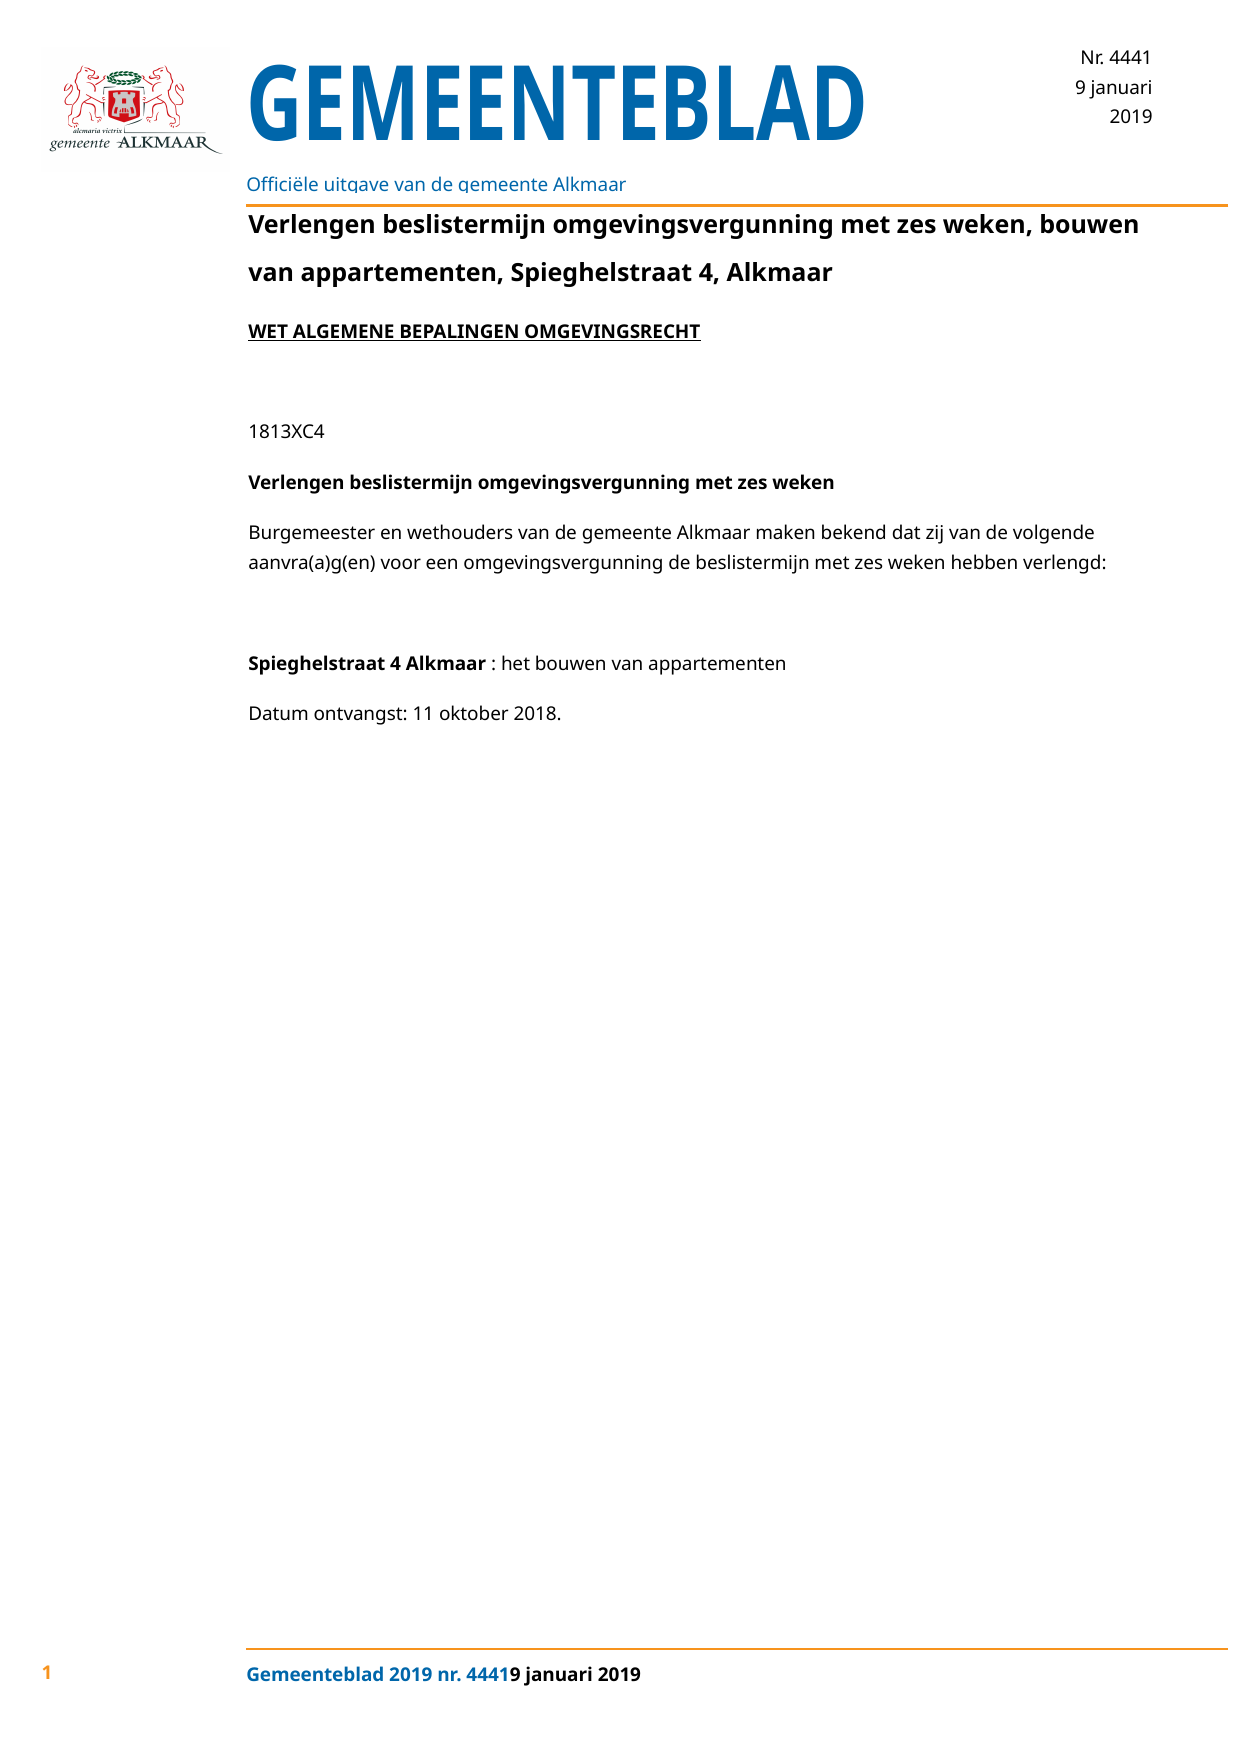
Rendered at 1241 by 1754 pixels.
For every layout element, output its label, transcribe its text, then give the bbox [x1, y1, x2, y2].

text 1813XC4 [248, 419, 1152, 444]
text Burgemeester en wethouders van de gemeente Alkmaar maken bekend dat zij van de volgende aanvra(a)g(en) voor een omgevingsvergunning de beslistermijn met zes weken hebben verlengd: [248, 519, 1152, 575]
text Datum ontvangst: 11 oktober 2018. [248, 700, 1152, 726]
picture [41, 47, 231, 172]
text Spieghelstraat 4 Alkmaar : het bouwen van appartementen [248, 650, 1152, 676]
text WET ALGEMENE BEPALINGEN OMGEVINGSRECHT [248, 318, 1152, 344]
text Verlengen beslistermijn omgevingsvergunning met zes weken, bouwen van appartementen, Spieghelstraat 4, Alkmaar [248, 207, 1152, 288]
text Verlengen beslistermijn omgevingsvergunning met zes weken [248, 469, 1152, 495]
